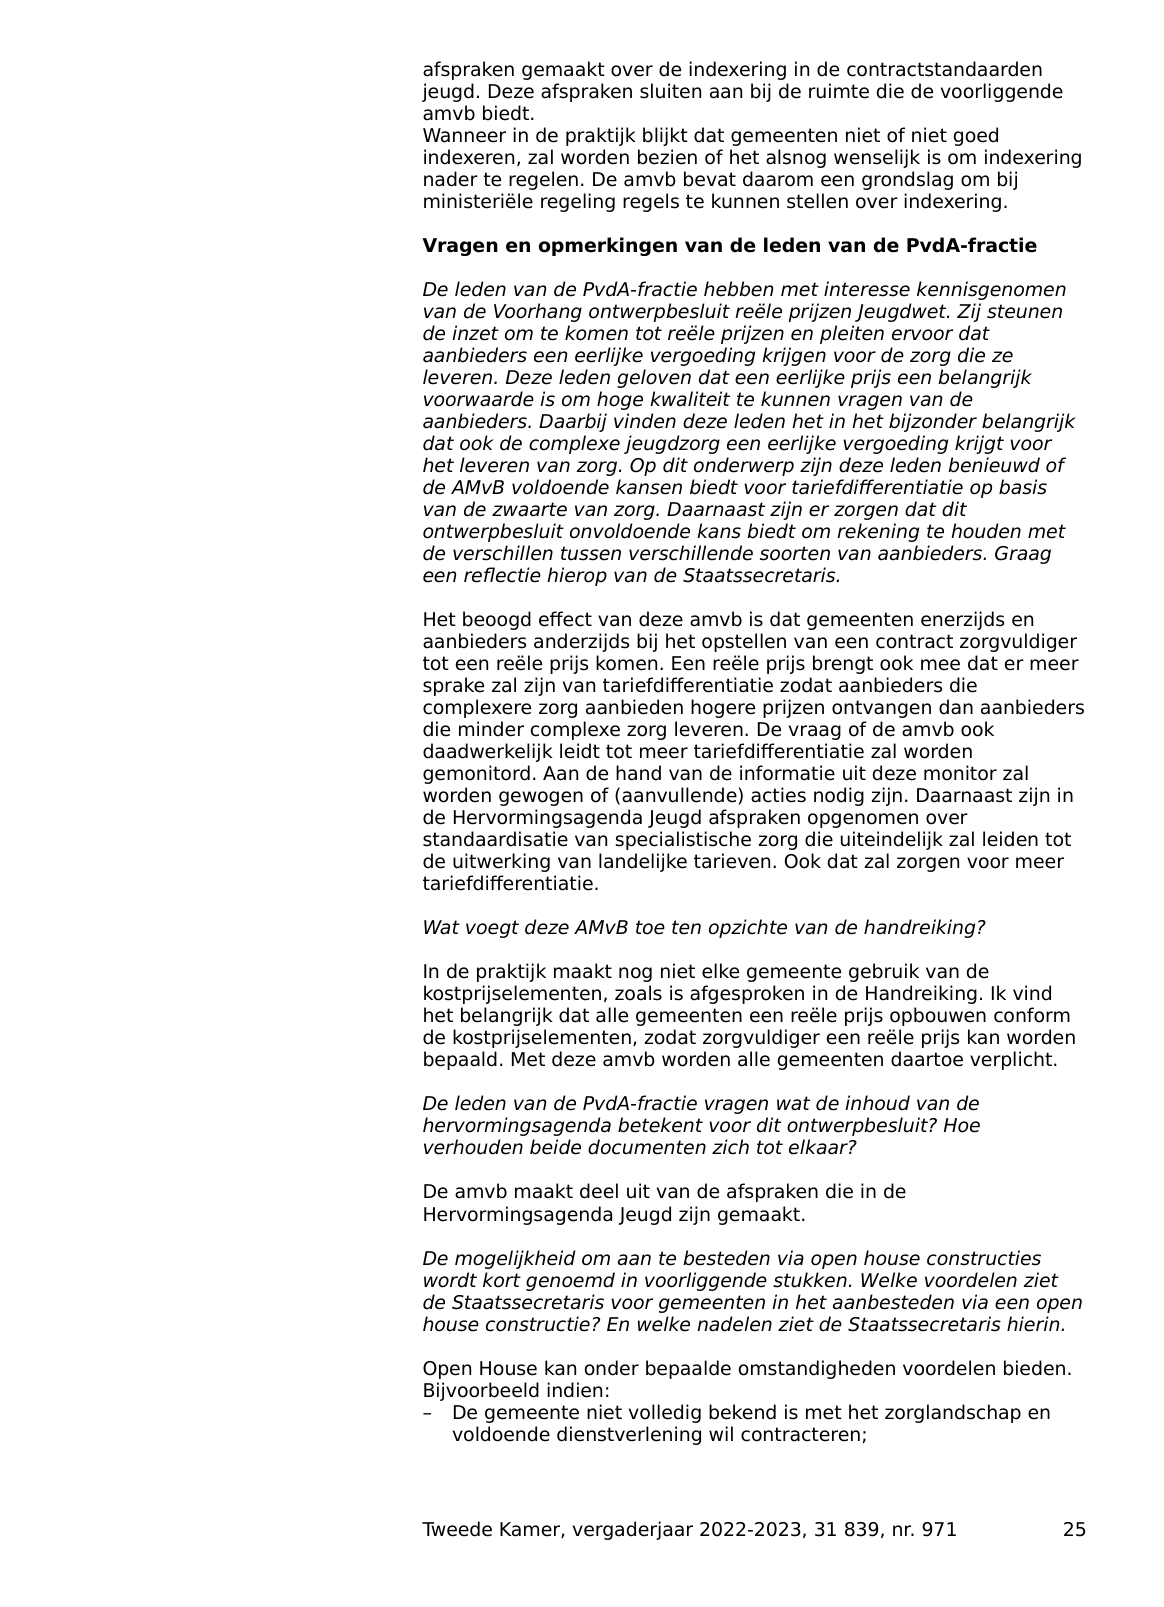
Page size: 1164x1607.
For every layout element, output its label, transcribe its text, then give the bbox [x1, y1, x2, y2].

text Wanneer in de praktijk blijkt dat gemeenten niet of niet goed indexeren, zal worden bezien of het alsnog wenselijk is om indexering nader te regelen. De amvb bevat daarom een grondslag om bij ministeriële regeling regels te kunnen stellen over indexering. [422, 125, 1087, 213]
text De mogelijkheid om aan te besteden via open house constructies wordt kort genoemd in voorliggende stukken. Welke voordelen ziet de Staatssecretaris voor gemeenten in het aanbesteden via een open house constructie? En welke nadelen ziet de Staatssecretaris hierin. [422, 1248, 1087, 1336]
subtitle Vragen en opmerkingen van de leden van de PvdA-fractie [422, 235, 1087, 257]
text In de praktijk maakt nog niet elke gemeente gebruik van de kostprijselementen, zoals is afgesproken in de Handreiking. Ik vind het belangrijk dat alle gemeenten een reële prijs opbouwen conform de kostprijselementen, zodat zorgvuldiger een reële prijs kan worden bepaald. Met deze amvb worden alle gemeenten daartoe verplicht. [422, 961, 1087, 1071]
text – De gemeente niet volledig bekend is met het zorglandschap en voldoende dienstverlening wil contracteren; [422, 1402, 1087, 1446]
text Het beoogd effect van deze amvb is dat gemeenten enerzijds en aanbieders anderzijds bij het opstellen van een contract zorgvuldiger tot een reële prijs komen. Een reële prijs brengt ook mee dat er meer sprake zal zijn van tariefdifferentiatie zodat aanbieders die complexere zorg aanbieden hogere prijzen ontvangen dan aanbieders die minder complexe zorg leveren. De vraag of de amvb ook daadwerkelijk leidt tot meer tariefdifferentiatie zal worden gemonitord. Aan de hand van de informatie uit deze monitor zal worden gewogen of (aanvullende) acties nodig zijn. Daarnaast zijn in de Hervormingsagenda Jeugd afspraken opgenomen over standaardisatie van specialistische zorg die uiteindelijk zal leiden tot de uitwerking van landelijke tarieven. Ook dat zal zorgen voor meer tariefdifferentiatie. [422, 609, 1087, 895]
text De amvb maakt deel uit van de afspraken die in de Hervormingsagenda Jeugd zijn gemaakt. [422, 1181, 1087, 1225]
text afspraken gemaakt over de indexering in de contractstandaarden jeugd. Deze afspraken sluiten aan bij de ruimte die de voorliggende amvb biedt. [422, 59, 1087, 125]
text De leden van de PvdA-fractie vragen wat de inhoud van de hervormingsagenda betekent voor dit ontwerpbesluit? Hoe verhouden beide documenten zich tot elkaar? [422, 1093, 1087, 1159]
text De leden van de PvdA-fractie hebben met interesse kennisgenomen van de Voorhang ontwerpbesluit reële prijzen Jeugdwet. Zij steunen de inzet om te komen tot reële prijzen en pleiten ervoor dat aanbieders een eerlijke vergoeding krijgen voor de zorg die ze leveren. Deze leden geloven dat een eerlijke prijs een belangrijk voorwaarde is om hoge kwaliteit te kunnen vragen van de aanbieders. Daarbij vinden deze leden het in het bijzonder belangrijk dat ook de complexe jeugdzorg een eerlijke vergoeding krijgt voor het leveren van zorg. Op dit onderwerp zijn deze leden benieuwd of de AMvB voldoende kansen biedt voor tariefdifferentiatie op basis van de zwaarte van zorg. Daarnaast zijn er zorgen dat dit ontwerpbesluit onvoldoende kans biedt om rekening te houden met de verschillen tussen verschillende soorten van aanbieders. Graag een reflectie hierop van de Staatssecretaris. [422, 279, 1087, 587]
text Wat voegt deze AMvB toe ten opzichte van de handreiking? [422, 917, 1087, 939]
text Open House kan onder bepaalde omstandigheden voordelen bieden. Bijvoorbeeld indien: [422, 1358, 1087, 1402]
